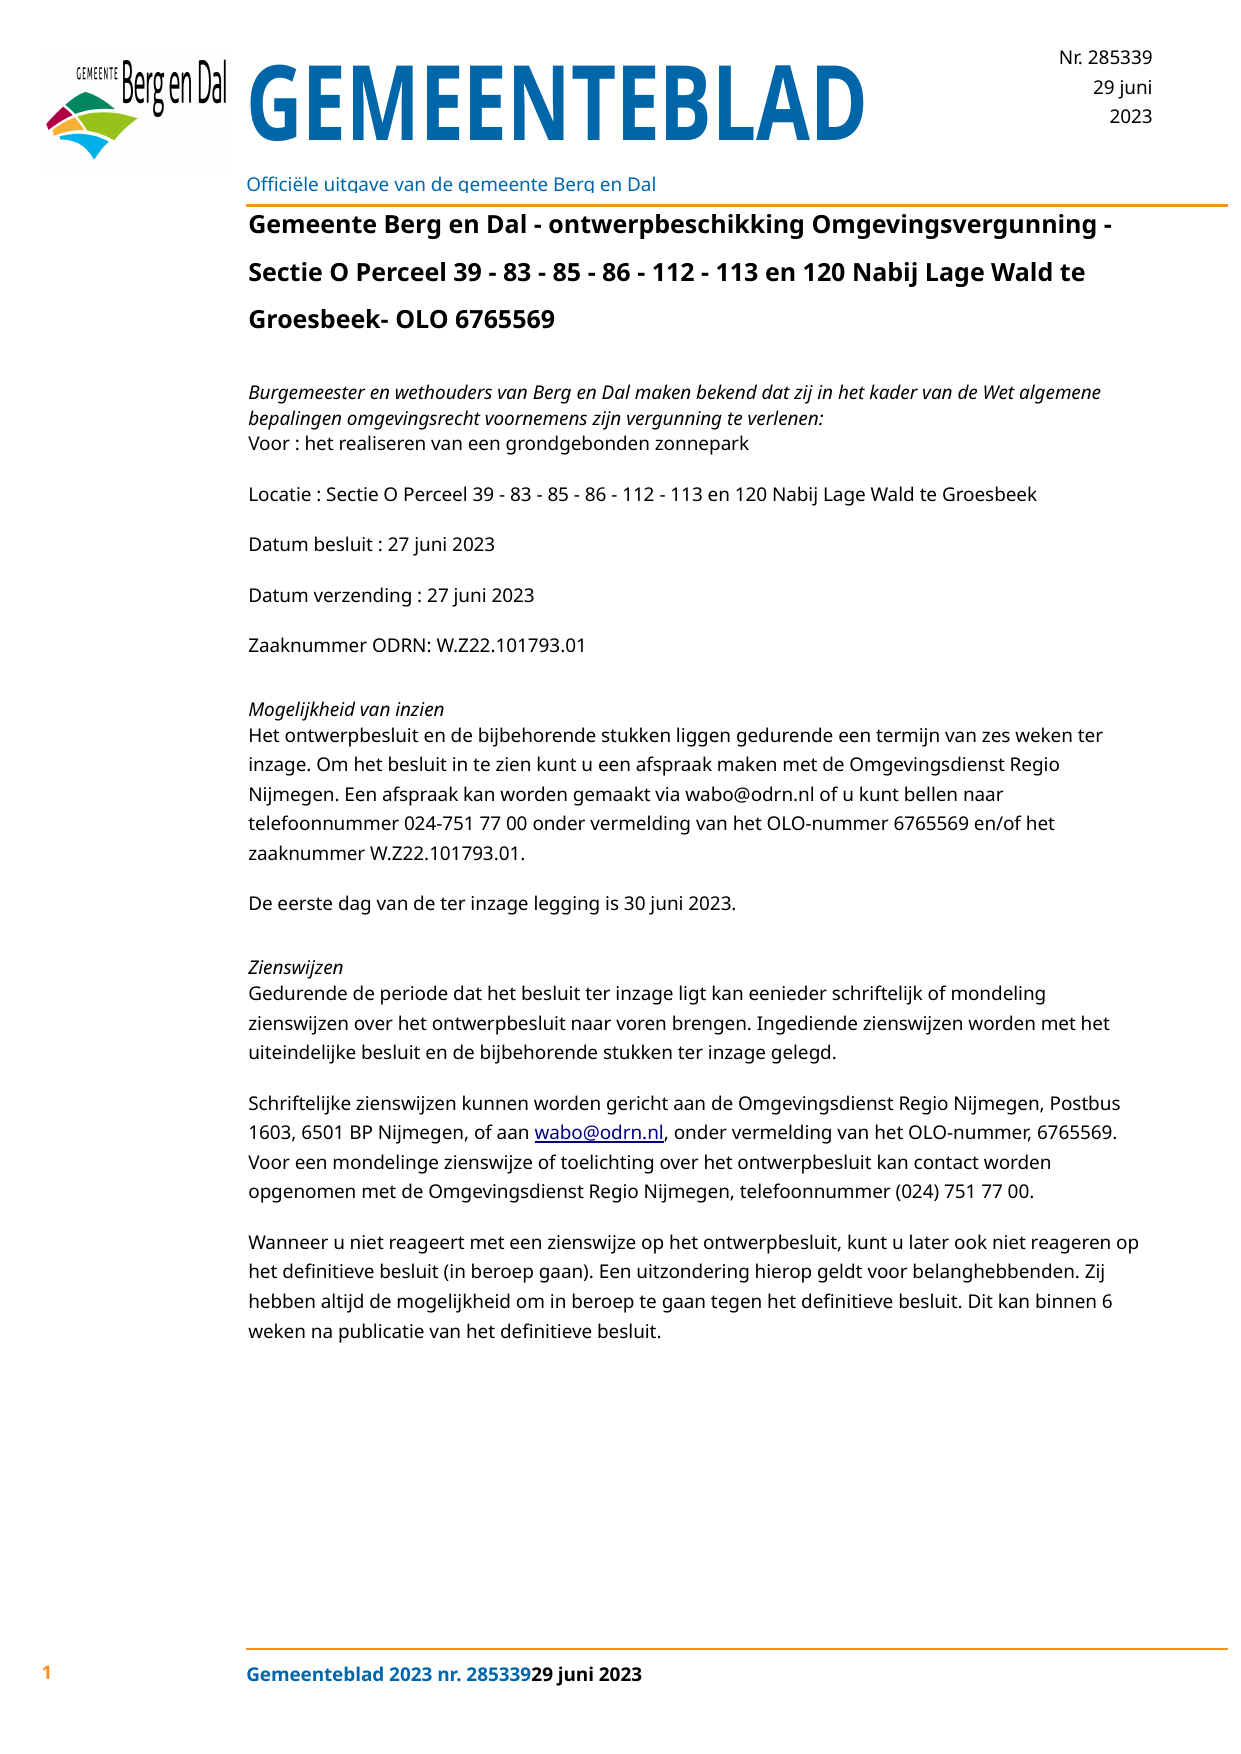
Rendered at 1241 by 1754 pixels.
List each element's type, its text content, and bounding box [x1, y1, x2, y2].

text Mogelijkheid van inzien [248, 696, 1152, 722]
text Voor : het realiseren van een grondgebonden zonnepark [248, 431, 1152, 456]
text Zienswijzen [248, 954, 1152, 980]
text Locatie : Sectie O Perceel 39 - 83 - 85 - 86 - 112 - 113 en 120 Nabij Lage Wald te Groesbeek [248, 481, 1152, 507]
text Het ontwerpbesluit en de bijbehorende stukken liggen gedurende een termijn van zes weken ter inzage. Om het besluit in te zien kunt u een afspraak maken met de Omgevingsdienst Regio Nijmegen. Een afspraak kan worden gemaakt via wabo@odrn.nl of u kunt bellen naar telefoonnummer 024-751 77 00 onder vermelding van het OLO-nummer 6765569 en/of het zaaknummer W.Z22.101793.01. [248, 722, 1152, 866]
text De eerste dag van de ter inzage legging is 30 juni 2023. [248, 891, 1152, 916]
text Wanneer u niet reageert met een zienswijze op het ontwerpbesluit, kunt u later ook niet reageren op het definitieve besluit (in beroep gaan). Een uitzondering hierop geldt voor belanghebbenden. Zij hebben altijd de mogelijkheid om in beroep te gaan tegen het definitieve besluit. Dit kan binnen 6 weken na publicatie van het definitieve besluit. [248, 1229, 1152, 1343]
text Zaaknummer ODRN: W.Z22.101793.01 [248, 632, 1152, 658]
text Burgemeester en wethouders van Berg en Dal maken bekend dat zij in het kader van de Wet algemene bepalingen omgevingsrecht voornemens zijn vergunning te verlenen: [248, 379, 1152, 431]
text Gemeente Berg en Dal - ontwerpbeschikking Omgevingsvergunning - Sectie O Perceel 39 - 83 - 85 - 86 - 112 - 113 en 120 Nabij Lage Wald te Groesbeek- OLO 6765569 [248, 207, 1152, 336]
text Schriftelijke zienswijzen kunnen worden gericht aan de Omgevingsdienst Regio Nijmegen, Postbus 1603, 6501 BP Nijmegen, of aan wabo@odrn.nl, onder vermelding van het OLO-nummer, 6765569. Voor een mondelinge zienswijze of toelichting over het ontwerpbesluit kan contact worden opgenomen met de Omgevingsdienst Regio Nijmegen, telefoonnummer (024) 751 77 00. [248, 1090, 1152, 1204]
text Gedurende de periode dat het besluit ter inzage ligt kan eenieder schriftelijk of mondeling zienswijzen over het ontwerpbesluit naar voren brengen. Ingediende zienswijzen worden met het uiteindelijke besluit en de bijbehorende stukken ter inzage gelegd. [248, 980, 1152, 1065]
text Datum besluit : 27 juni 2023 [248, 531, 1152, 557]
text Datum verzending : 27 juni 2023 [248, 582, 1152, 607]
picture [41, 47, 231, 172]
